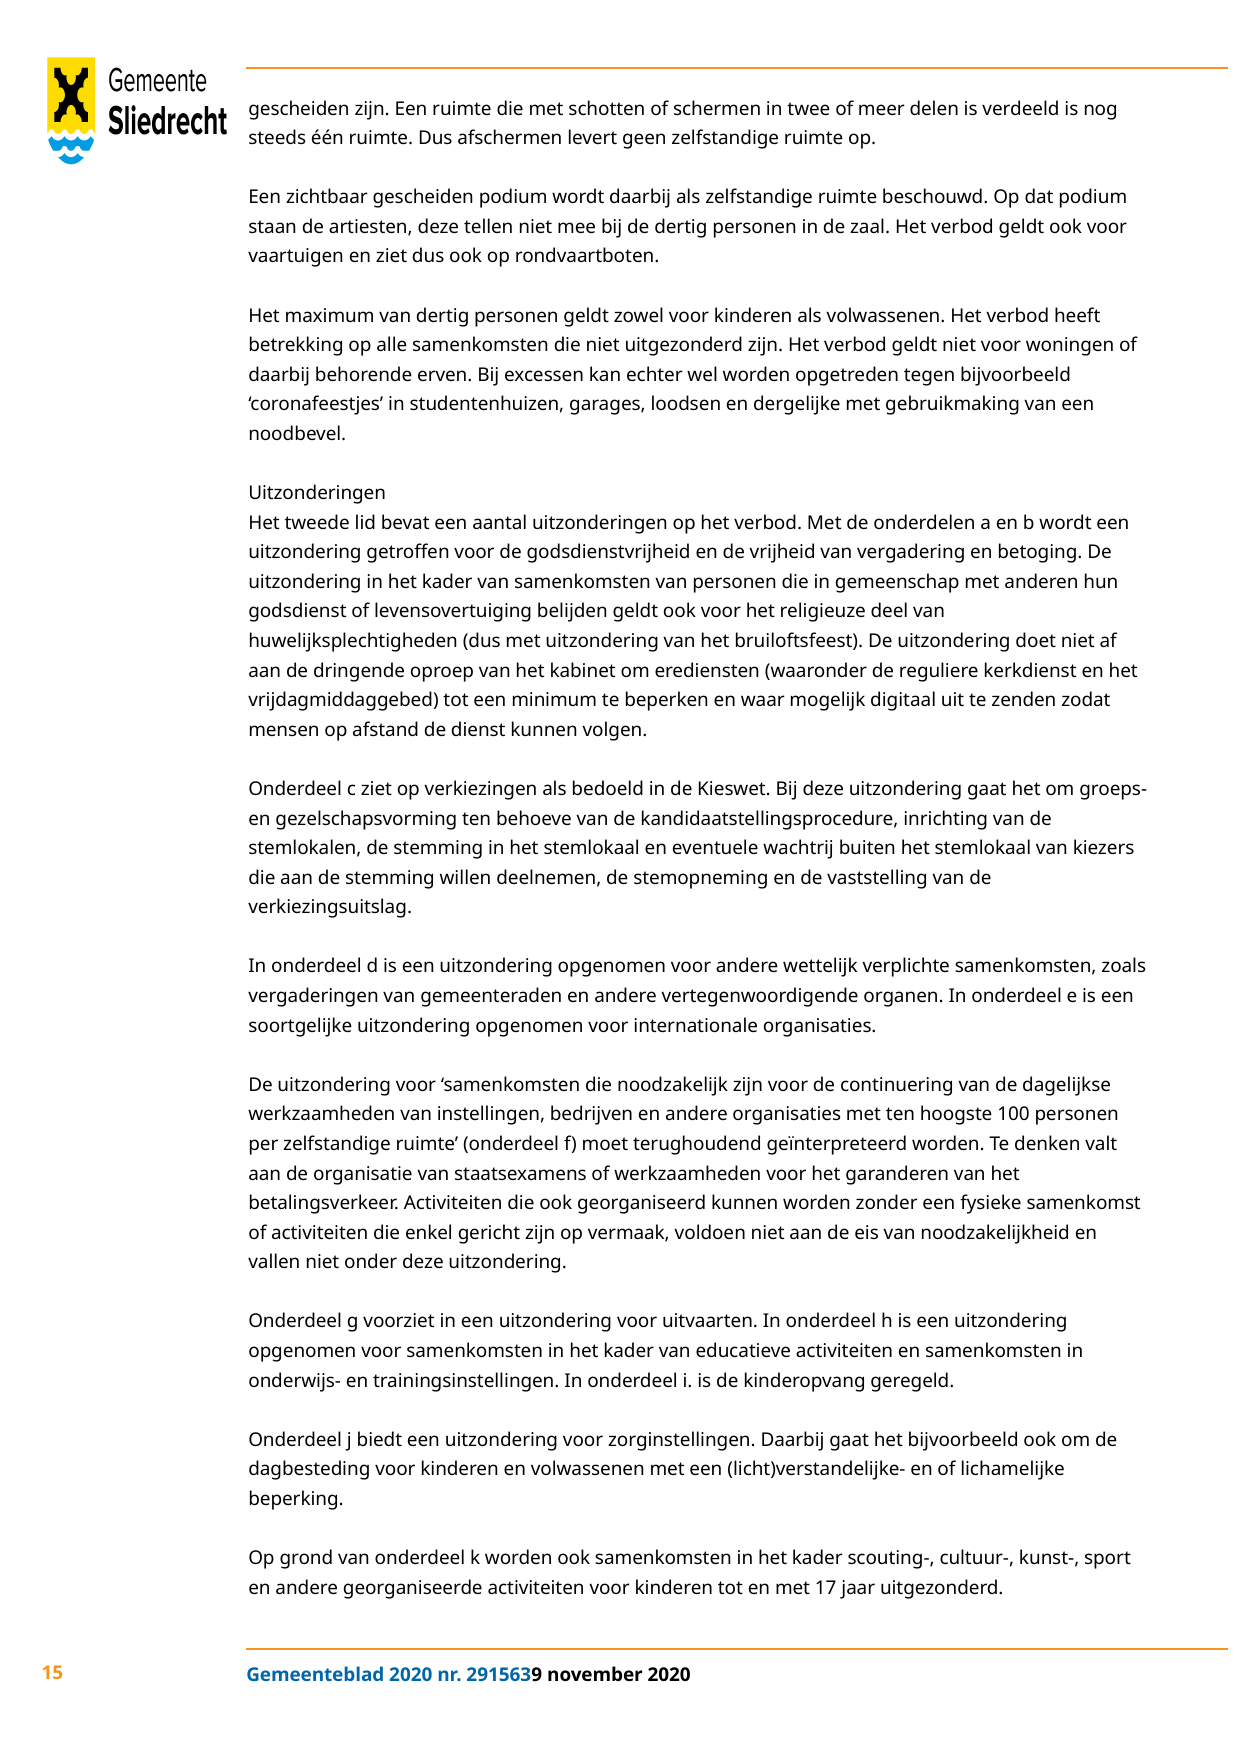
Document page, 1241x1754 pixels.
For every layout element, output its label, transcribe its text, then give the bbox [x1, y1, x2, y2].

text Onderdeel j biedt een uitzondering voor zorginstellingen. Daarbij gaat het bijvoorbeeld ook om de dagbesteding voor kinderen en volwassenen met een (licht)verstandelijke- en of lichamelijke beperking. [248, 1426, 1152, 1511]
text Het tweede lid bevat een aantal uitzonderingen op het verbod. Met de onderdelen a en b wordt een uitzondering getroffen voor de godsdienstvrijheid en de vrijheid van vergadering en betoging. De uitzondering in het kader van samenkomsten van personen die in gemeenschap met anderen hun godsdienst of levensovertuiging belijden geldt ook voor het religieuze deel van huwelijksplechtigheden (dus met uitzondering van het bruiloftsfeest). De uitzondering doet niet af aan de dringende oproep van het kabinet om erediensten (waaronder de reguliere kerkdienst en het vrijdagmiddaggebed) tot een minimum te beperken en waar mogelijk digitaal uit te zenden zodat mensen op afstand de dienst kunnen volgen. [248, 509, 1152, 742]
text De uitzondering voor ‘samenkomsten die noodzakelijk zijn voor de continuering van de dagelijkse werkzaamheden van instellingen, bedrijven en andere organisaties met ten hoogste 100 personen per zelfstandige ruimte’ (onderdeel f) moet terughoudend geïnterpreteerd worden. Te denken valt aan de organisatie van staatsexamens of werkzaamheden voor het garanderen van het betalingsverkeer. Activiteiten die ook georganiseerd kunnen worden zonder een fysieke samenkomst of activiteiten die enkel gericht zijn op vermaak, voldoen niet aan de eis van noodzakelijkheid en vallen niet onder deze uitzondering. [248, 1071, 1152, 1274]
text Een zichtbaar gescheiden podium wordt daarbij als zelfstandige ruimte beschouwd. Op dat podium staan de artiesten, deze tellen niet mee bij de dertig personen in de zaal. Het verbod geldt ook voor vaartuigen en ziet dus ook op rondvaartboten. [248, 183, 1152, 268]
picture [41, 47, 231, 172]
text gescheiden zijn. Een ruimte die met schotten of schermen in twee of meer delen is verdeeld is nog steeds één ruimte. Dus afschermen levert geen zelfstandige ruimte op. [248, 95, 1152, 150]
text Uitzonderingen [248, 479, 1152, 505]
text Onderdeel c ziet op verkiezingen als bedoeld in de Kieswet. Bij deze uitzondering gaat het om groeps- en gezelschapsvorming ten behoeve van de kandidaatstellingsprocedure, inrichting van de stemlokalen, de stemming in het stemlokaal en eventuele wachtrij buiten het stemlokaal van kiezers die aan de stemming willen deelnemen, de stemopneming en de vaststelling van de verkiezingsuitslag. [248, 775, 1152, 919]
text Onderdeel g voorziet in een uitzondering voor uitvaarten. In onderdeel h is een uitzondering opgenomen voor samenkomsten in het kader van educatieve activiteiten en samenkomsten in onderwijs- en trainingsinstellingen. In onderdeel i. is de kinderopvang geregeld. [248, 1308, 1152, 1393]
text In onderdeel d is een uitzondering opgenomen voor andere wettelijk verplichte samenkomsten, zoals vergaderingen van gemeenteraden en andere vertegenwoordigende organen. In onderdeel e is een soortgelijke uitzondering opgenomen voor internationale organisaties. [248, 953, 1152, 1038]
text Op grond van onderdeel k worden ook samenkomsten in het kader scouting-, cultuur-, kunst-, sport en andere georganiseerde activiteiten voor kinderen tot en met 17 jaar uitgezonderd. [248, 1544, 1152, 1600]
text Het maximum van dertig personen geldt zowel voor kinderen als volwassenen. Het verbod heeft betrekking op alle samenkomsten die niet uitgezonderd zijn. Het verbod geldt niet voor woningen of daarbij behorende erven. Bij excessen kan echter wel worden opgetreden tegen bijvoorbeeld ‘coronafeestjes’ in studentenhuizen, garages, loodsen en dergelijke met gebruikmaking van een noodbevel. [248, 302, 1152, 446]
